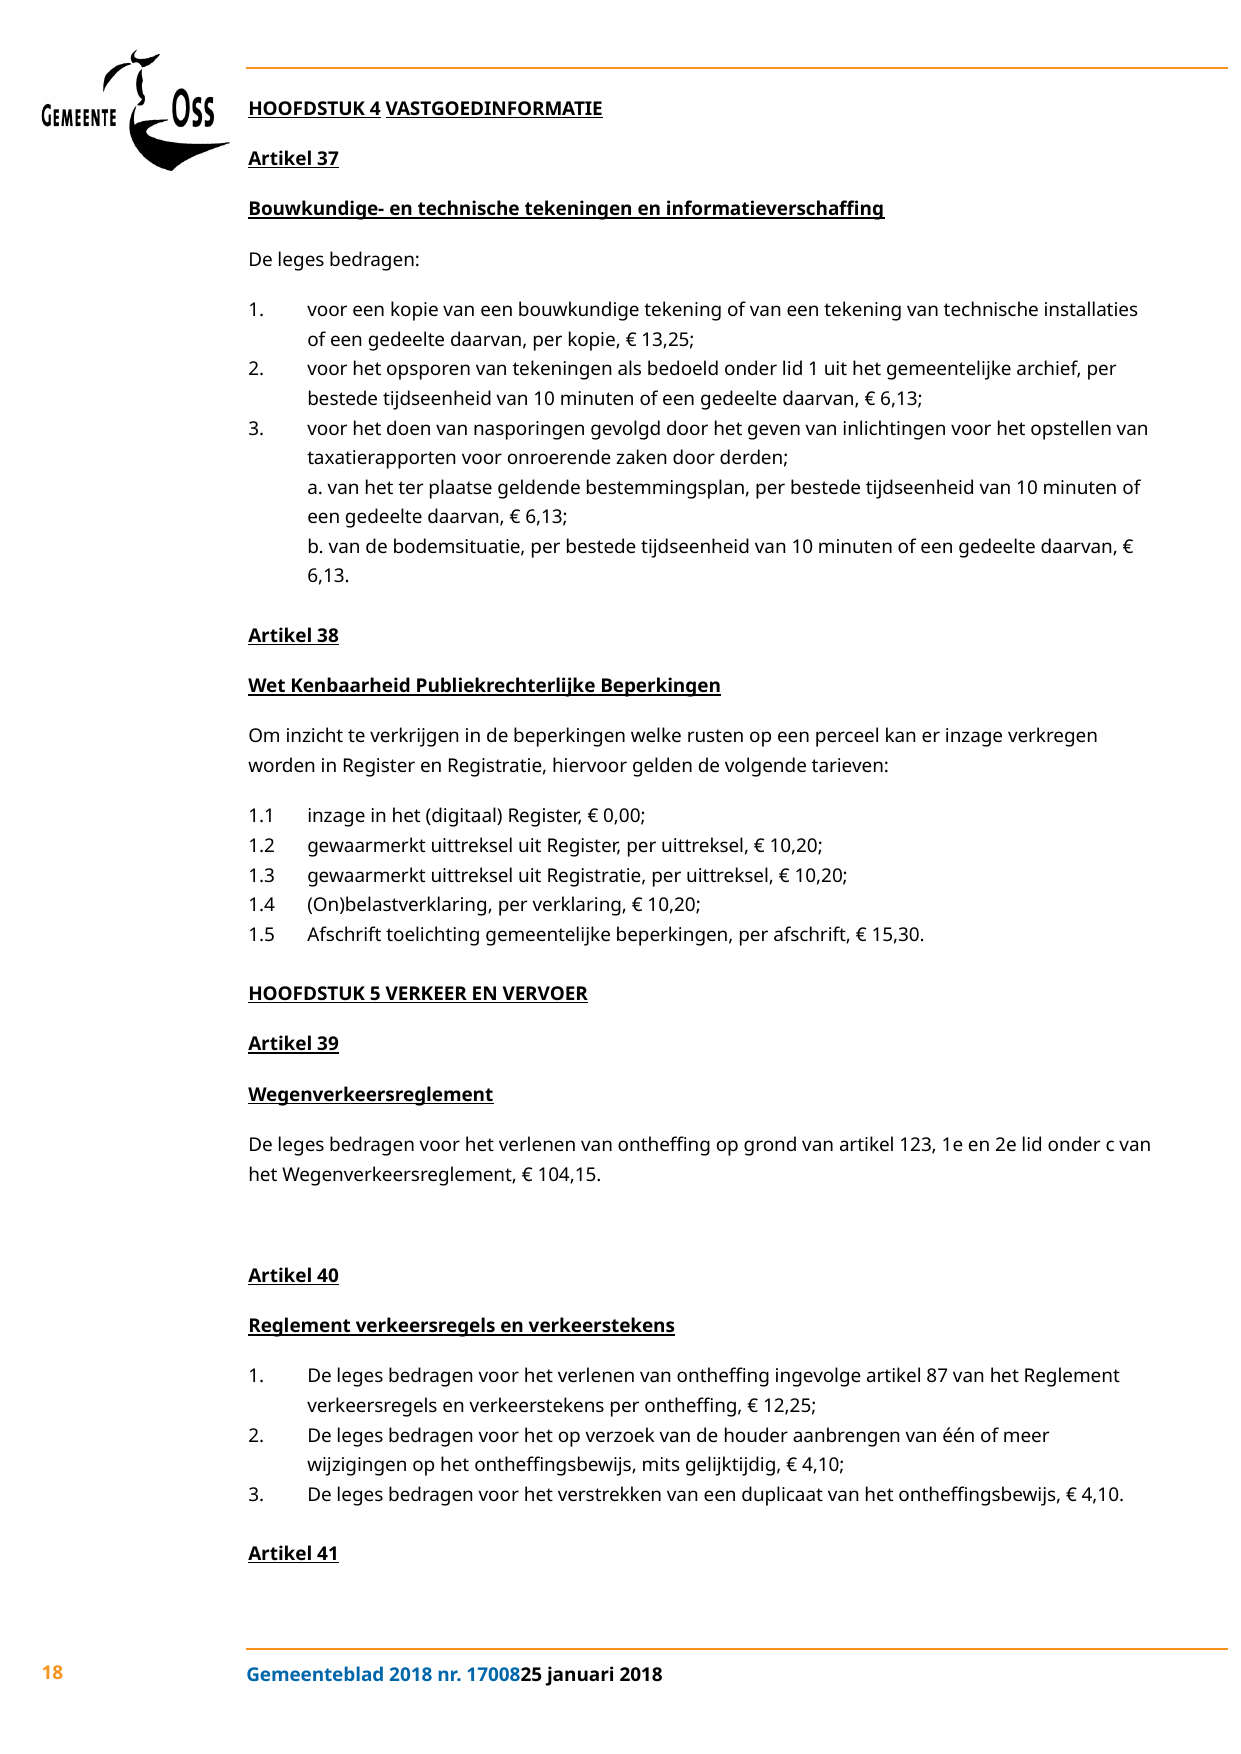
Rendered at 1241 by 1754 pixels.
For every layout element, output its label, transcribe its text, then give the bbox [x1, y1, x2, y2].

text Artikel 39 [248, 1031, 1152, 1056]
text Reglement verkeersregels en verkeerstekens [248, 1312, 1152, 1338]
list De leges bedragen voor het verlenen van ontheffing ingevolge artikel 87 van het Reglement verkeersregels en verkeerstekens per ontheffing, € 12,25; [248, 1363, 1152, 1418]
list Afschrift toelichting gemeentelijke beperkingen, per afschrift, € 15,30. [248, 921, 1152, 947]
list gewaarmerkt uittreksel uit Registratie, per uittreksel, € 10,20; [248, 862, 1152, 888]
text Bouwkundige- en technische tekeningen en informatieverschaffing [248, 196, 1152, 221]
text Wegenverkeersreglement [248, 1081, 1152, 1107]
list voor het doen van nasporingen gevolgd door het geven van inlichtingen voor het opstellen van taxatierapporten voor onroerende zaken door derden; [248, 415, 1152, 470]
list inzage in het (digitaal) Register, € 0,00; [248, 803, 1152, 828]
list voor een kopie van een bouwkundige tekening of van een tekening van technische installaties of een gedeelte daarvan, per kopie, € 13,25; [248, 296, 1152, 352]
list b. van de bodemsituatie, per bestede tijdseenheid van 10 minuten of een gedeelte daarvan, € 6,13. [248, 533, 1152, 588]
text Artikel 38 [248, 622, 1152, 648]
text Artikel 37 [248, 145, 1152, 171]
text Om inzicht te verkrijgen in de beperkingen welke rusten op een perceel kan er inzage verkregen worden in Register en Registratie, hiervoor gelden de volgende tarieven: [248, 723, 1152, 778]
text De leges bedragen voor het verlenen van ontheffing op grond van artikel 123, 1e en 2e lid onder c van het Wegenverkeersreglement, € 104,15. [248, 1131, 1152, 1187]
list gewaarmerkt uittreksel uit Register, per uittreksel, € 10,20; [248, 832, 1152, 858]
list De leges bedragen voor het verstrekken van een duplicaat van het ontheffingsbewijs, € 4,10. [248, 1481, 1152, 1507]
list a. van het ter plaatse geldende bestemmingsplan, per bestede tijdseenheid van 10 minuten of een gedeelte daarvan, € 6,13; [248, 474, 1152, 529]
text HOOFDSTUK 5 VERKEER EN VERVOER [248, 980, 1152, 1006]
list De leges bedragen voor het op verzoek van de houder aanbrengen van één of meer wijzigingen op het ontheffingsbewijs, mits gelijktijdig, € 4,10; [248, 1422, 1152, 1477]
list voor het opsporen van tekeningen als bedoeld onder lid 1 uit het gemeentelijke archief, per bestede tijdseenheid van 10 minuten of een gedeelte daarvan, € 6,13; [248, 356, 1152, 411]
text Artikel 41 [248, 1540, 1152, 1566]
text De leges bedragen: [248, 246, 1152, 272]
text Wet Kenbaarheid Publiekrechterlijke Beperkingen [248, 672, 1152, 698]
text HOOFDSTUK 4 VASTGOEDINFORMATIE [248, 95, 1152, 121]
text Artikel 40 [248, 1262, 1152, 1288]
picture [41, 47, 231, 172]
list (On)belastverklaring, per verklaring, € 10,20; [248, 891, 1152, 917]
